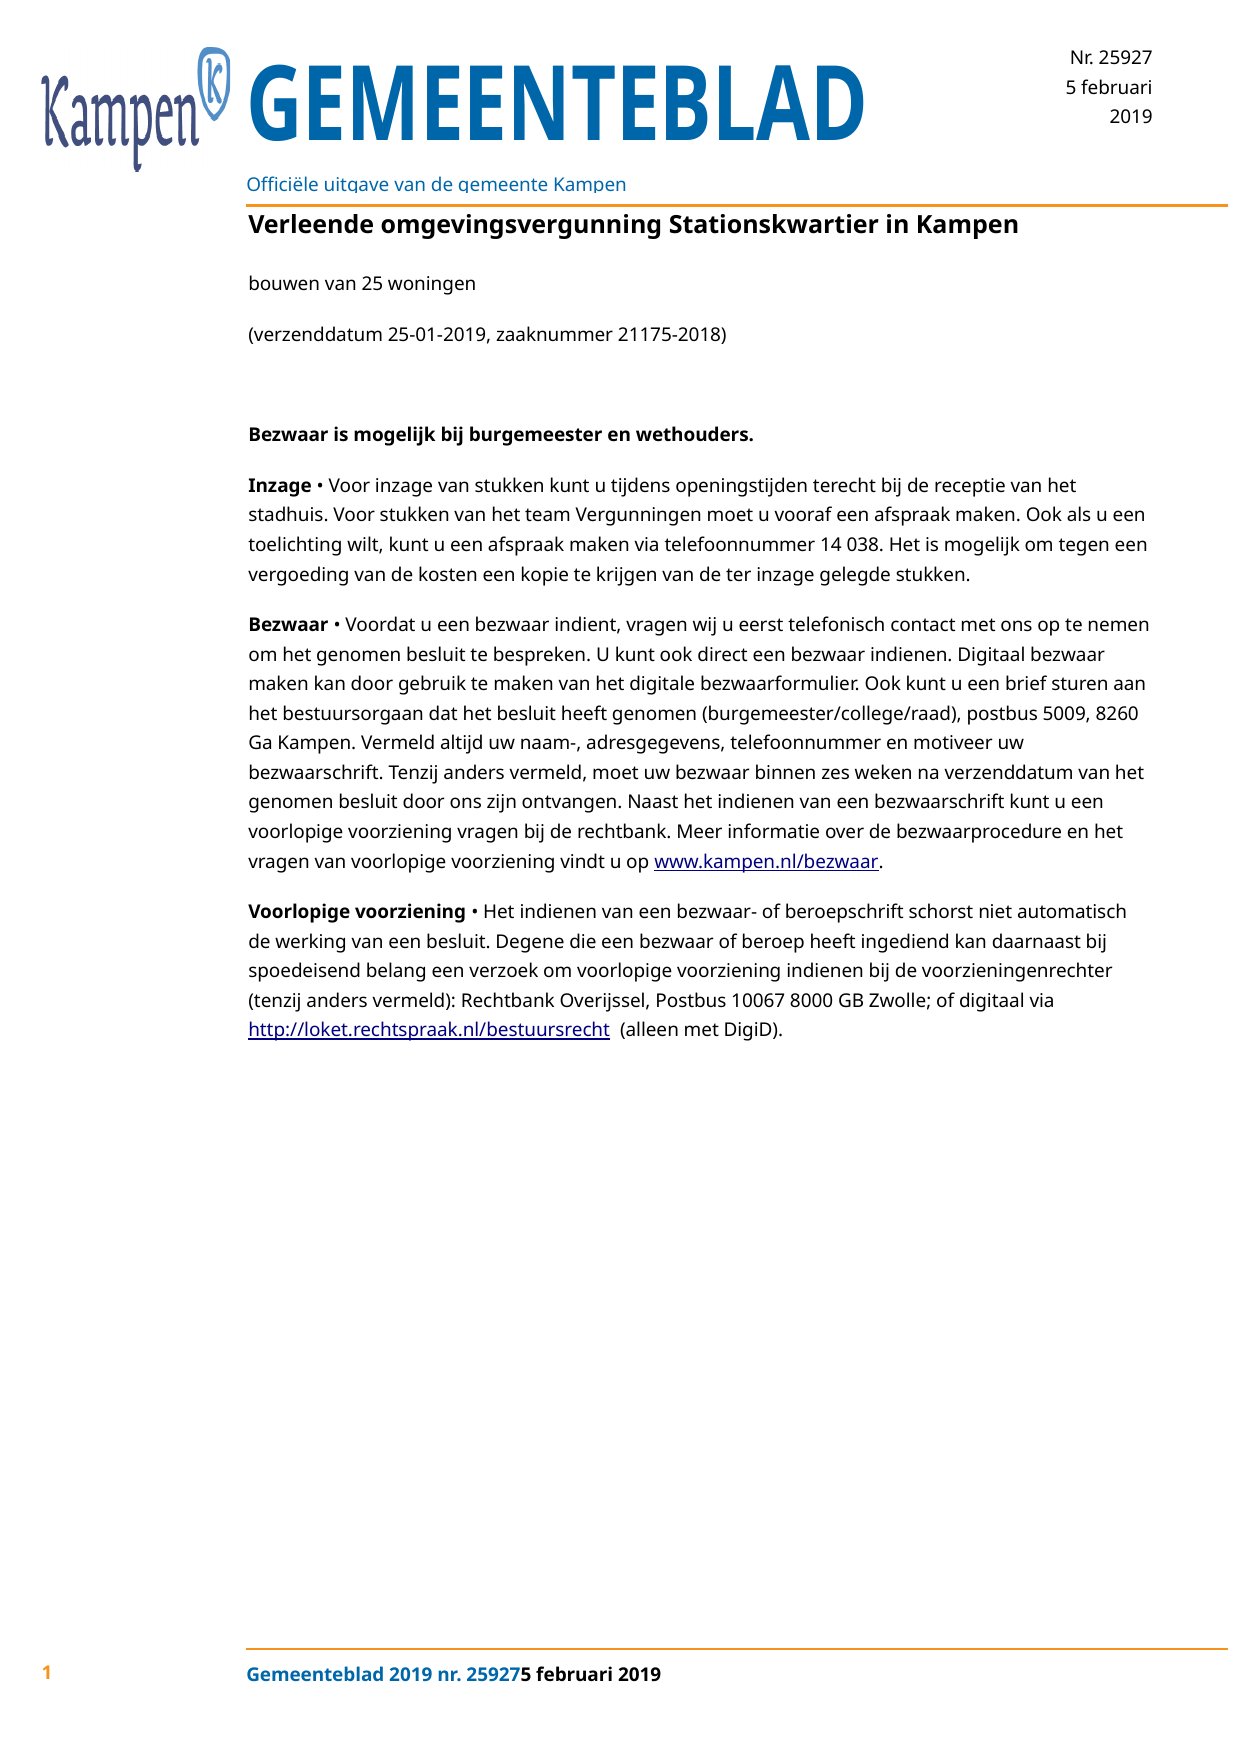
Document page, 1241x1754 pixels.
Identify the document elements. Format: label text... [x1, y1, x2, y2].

text Verleende omgevingsvergunning Stationskwartier in Kampen [248, 207, 1152, 241]
text Voorlopige voorziening • Het indienen van een bezwaar- of beroepschrift schorst niet automatisch de werking van een besluit. Degene die een bezwaar of beroep heeft ingediend kan daarnaast bij spoedeisend belang een verzoek om voorlopige voorziening indienen bij de voorzieningenrechter (tenzij anders vermeld): Rechtbank Overijssel, Postbus 10067 8000 GB Zwolle; of digitaal via http://loket.rechtspraak.nl/bestuursrecht (alleen met DigiD). [248, 898, 1152, 1042]
text bouwen van 25 woningen [248, 270, 1152, 296]
text Bezwaar is mogelijk bij burgemeester en wethouders. [248, 422, 1152, 447]
text (verzenddatum 25-01-2019, zaaknummer 21175-2018) [248, 321, 1152, 346]
picture [41, 47, 231, 172]
text Inzage • Voor inzage van stukken kunt u tijdens openingstijden terecht bij de receptie van het stadhuis. Voor stukken van het team Vergunningen moet u vooraf een afspraak maken. Ook als u een toelichting wilt, kunt u een afspraak maken via telefoonnummer 14 038. Het is mogelijk om tegen een vergoeding van de kosten een kopie te krijgen van de ter inzage gelegde stukken. [248, 472, 1152, 586]
text Bezwaar • Voordat u een bezwaar indient, vragen wij u eerst telefonisch contact met ons op te nemen om het genomen besluit te bespreken. U kunt ook direct een bezwaar indienen. Digitaal bezwaar maken kan door gebruik te maken van het digitale bezwaarformulier. Ook kunt u een brief sturen aan het bestuursorgaan dat het besluit heeft genomen (burgemeester/college/raad), postbus 5009, 8260 Ga Kampen. Vermeld altijd uw naam-, adresgegevens, telefoonnummer en motiveer uw bezwaarschrift. Tenzij anders vermeld, moet uw bezwaar binnen zes weken na verzenddatum van het genomen besluit door ons zijn ontvangen. Naast het indienen van een bezwaarschrift kunt u een voorlopige voorziening vragen bij de rechtbank. Meer informatie over de bezwaarprocedure en het vragen van voorlopige voorziening vindt u op www.kampen.nl/bezwaar. [248, 611, 1152, 873]
